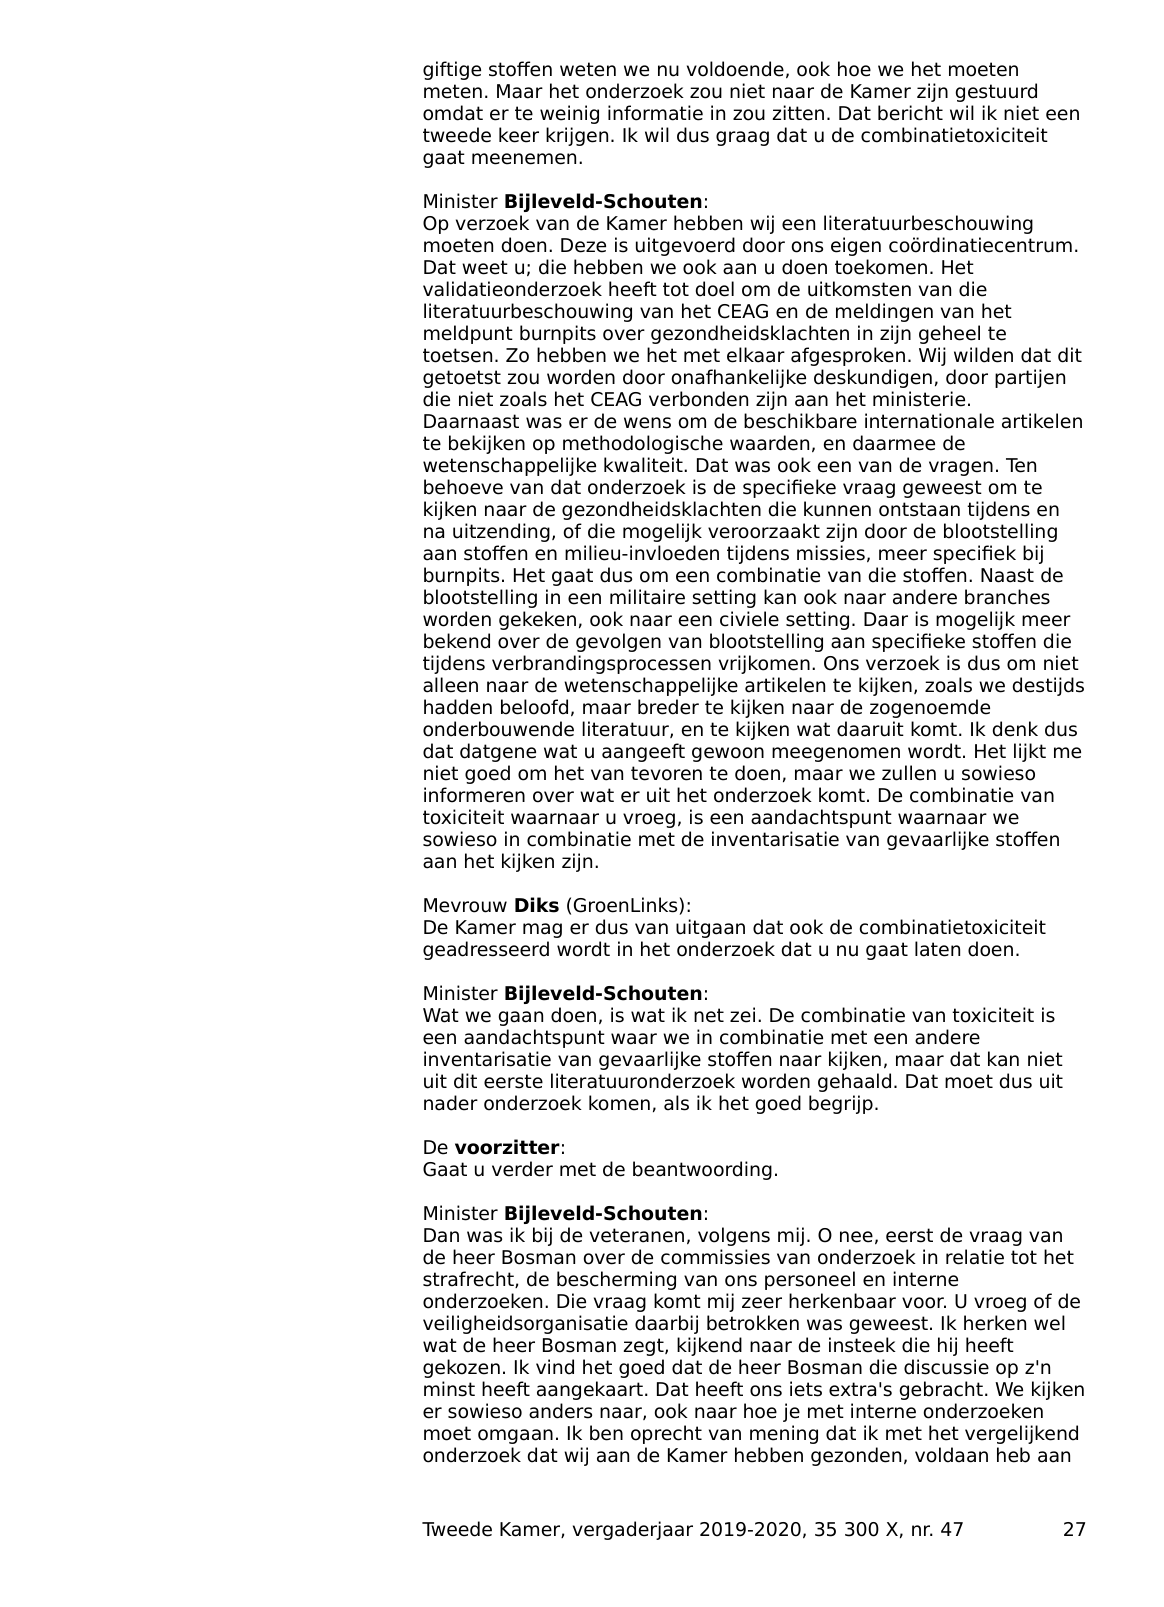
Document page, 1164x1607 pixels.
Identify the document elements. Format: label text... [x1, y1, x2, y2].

text Minister Bijleveld-Schouten: [422, 191, 1087, 213]
text Minister Bijleveld-Schouten: [422, 1203, 1087, 1225]
text Op verzoek van de Kamer hebben wij een literatuurbeschouwing moeten doen. Deze is uitgevoerd door ons eigen coördinatiecentrum. Dat weet u; die hebben we ook aan u doen toekomen. Het validatieonderzoek heeft tot doel om de uitkomsten van die literatuurbeschouwing van het CEAG en de meldingen van het meldpunt burnpits over gezondheidsklachten in zijn geheel te toetsen. Zo hebben we het met elkaar afgesproken. Wij wilden dat dit getoetst zou worden door onafhankelijke deskundigen, door partijen die niet zoals het CEAG verbonden zijn aan het ministerie. [422, 213, 1087, 411]
text Gaat u verder met de beantwoording. [422, 1159, 1087, 1181]
text De Kamer mag er dus van uitgaan dat ook de combinatietoxiciteit geadresseerd wordt in het onderzoek dat u nu gaat laten doen. [422, 917, 1087, 961]
text Minister Bijleveld-Schouten: [422, 983, 1087, 1005]
text Mevrouw Diks (GroenLinks): [422, 895, 1087, 917]
text Wat we gaan doen, is wat ik net zei. De combinatie van toxiciteit is een aandachtspunt waar we in combinatie met een andere inventarisatie van gevaarlijke stoffen naar kijken, maar dat kan niet uit dit eerste literatuuronderzoek worden gehaald. Dat moet dus uit nader onderzoek komen, als ik het goed begrijp. [422, 1005, 1087, 1115]
text giftige stoffen weten we nu voldoende, ook hoe we het moeten meten. Maar het onderzoek zou niet naar de Kamer zijn gestuurd omdat er te weinig informatie in zou zitten. Dat bericht wil ik niet een tweede keer krijgen. Ik wil dus graag dat u de combinatietoxiciteit gaat meenemen. [422, 59, 1087, 169]
text Daarnaast was er de wens om de beschikbare internationale artikelen te bekijken op methodologische waarden, en daarmee de wetenschappelijke kwaliteit. Dat was ook een van de vragen. Ten behoeve van dat onderzoek is de specifieke vraag geweest om te kijken naar de gezondheidsklachten die kunnen ontstaan tijdens en na uitzending, of die mogelijk veroorzaakt zijn door de blootstelling aan stoffen en milieu-invloeden tijdens missies, meer specifiek bij burnpits. Het gaat dus om een combinatie van die stoffen. Naast de blootstelling in een militaire setting kan ook naar andere branches worden gekeken, ook naar een civiele setting. Daar is mogelijk meer bekend over de gevolgen van blootstelling aan specifieke stoffen die tijdens verbrandingsprocessen vrijkomen. Ons verzoek is dus om niet alleen naar de wetenschappelijke artikelen te kijken, zoals we destijds hadden beloofd, maar breder te kijken naar de zogenoemde onderbouwende literatuur, en te kijken wat daaruit komt. Ik denk dus dat datgene wat u aangeeft gewoon meegenomen wordt. Het lijkt me niet goed om het van tevoren te doen, maar we zullen u sowieso informeren over wat er uit het onderzoek komt. De combinatie van toxiciteit waarnaar u vroeg, is een aandachtspunt waarnaar we sowieso in combinatie met de inventarisatie van gevaarlijke stoffen aan het kijken zijn. [422, 411, 1087, 872]
text Dan was ik bij de veteranen, volgens mij. O nee, eerst de vraag van de heer Bosman over de commissies van onderzoek in relatie tot het strafrecht, de bescherming van ons personeel en interne onderzoeken. Die vraag komt mij zeer herkenbaar voor. U vroeg of de veiligheidsorganisatie daarbij betrokken was geweest. Ik herken wel wat de heer Bosman zegt, kijkend naar de insteek die hij heeft gekozen. Ik vind het goed dat de heer Bosman die discussie op z'n minst heeft aangekaart. Dat heeft ons iets extra's gebracht. We kijken er sowieso anders naar, ook naar hoe je met interne onderzoeken moet omgaan. Ik ben oprecht van mening dat ik met het vergelijkend onderzoek dat wij aan de Kamer hebben gezonden, voldaan heb aan [422, 1225, 1087, 1467]
text De voorzitter: [422, 1137, 1087, 1159]
